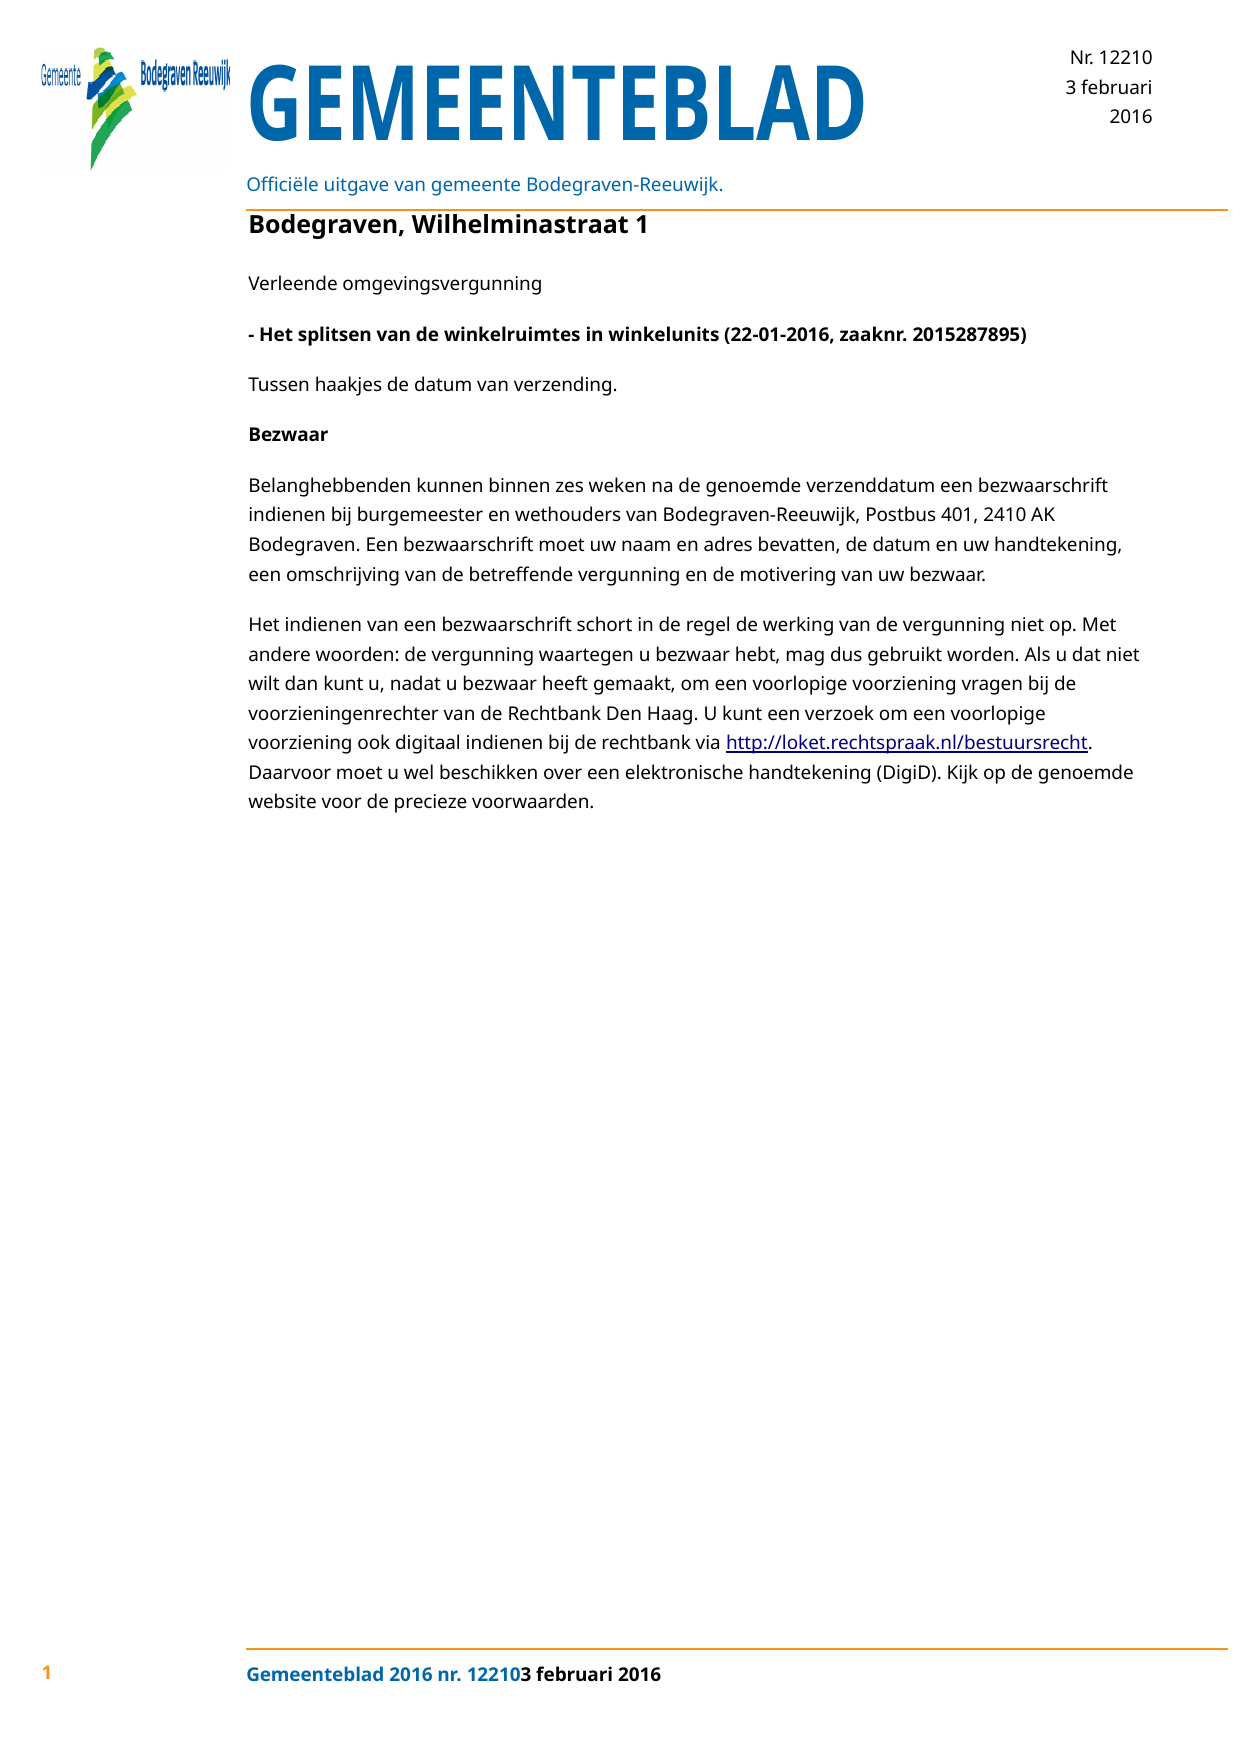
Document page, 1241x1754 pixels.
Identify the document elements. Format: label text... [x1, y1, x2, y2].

text Verleende omgevingsvergunning [248, 270, 1152, 296]
text Het indienen van een bezwaarschrift schort in de regel de werking van de vergunning niet op. Met andere woorden: de vergunning waartegen u bezwaar hebt, mag dus gebruikt worden. Als u dat niet wilt dan kunt u, nadat u bezwaar heeft gemaakt, om een voorlopige voorziening vragen bij de voorzieningenrechter van de Rechtbank Den Haag. U kunt een verzoek om een voorlopige voorziening ook digitaal indienen bij de rechtbank via http://loket.rechtspraak.nl/bestuursrecht. Daarvoor moet u wel beschikken over een elektronische handtekening (DigiD). Kijk op de genoemde website voor de precieze voorwaarden. [248, 611, 1152, 814]
text Belanghebbenden kunnen binnen zes weken na de genoemde verzenddatum een bezwaarschrift indienen bij burgemeester en wethouders van Bodegraven-Reeuwijk, Postbus 401, 2410 AK Bodegraven. Een bezwaarschrift moet uw naam en adres bevatten, de datum en uw handtekening, een omschrijving van de betreffende vergunning en de motivering van uw bezwaar. [248, 472, 1152, 586]
text Tussen haakjes de datum van verzending. [248, 371, 1152, 397]
picture [41, 47, 231, 172]
text Bodegraven, Wilhelminastraat 1 [248, 211, 1152, 241]
text Bezwaar [248, 422, 1152, 447]
text - Het splitsen van de winkelruimtes in winkelunits (22‑01‑2016, zaaknr. 2015287895) [248, 321, 1152, 346]
